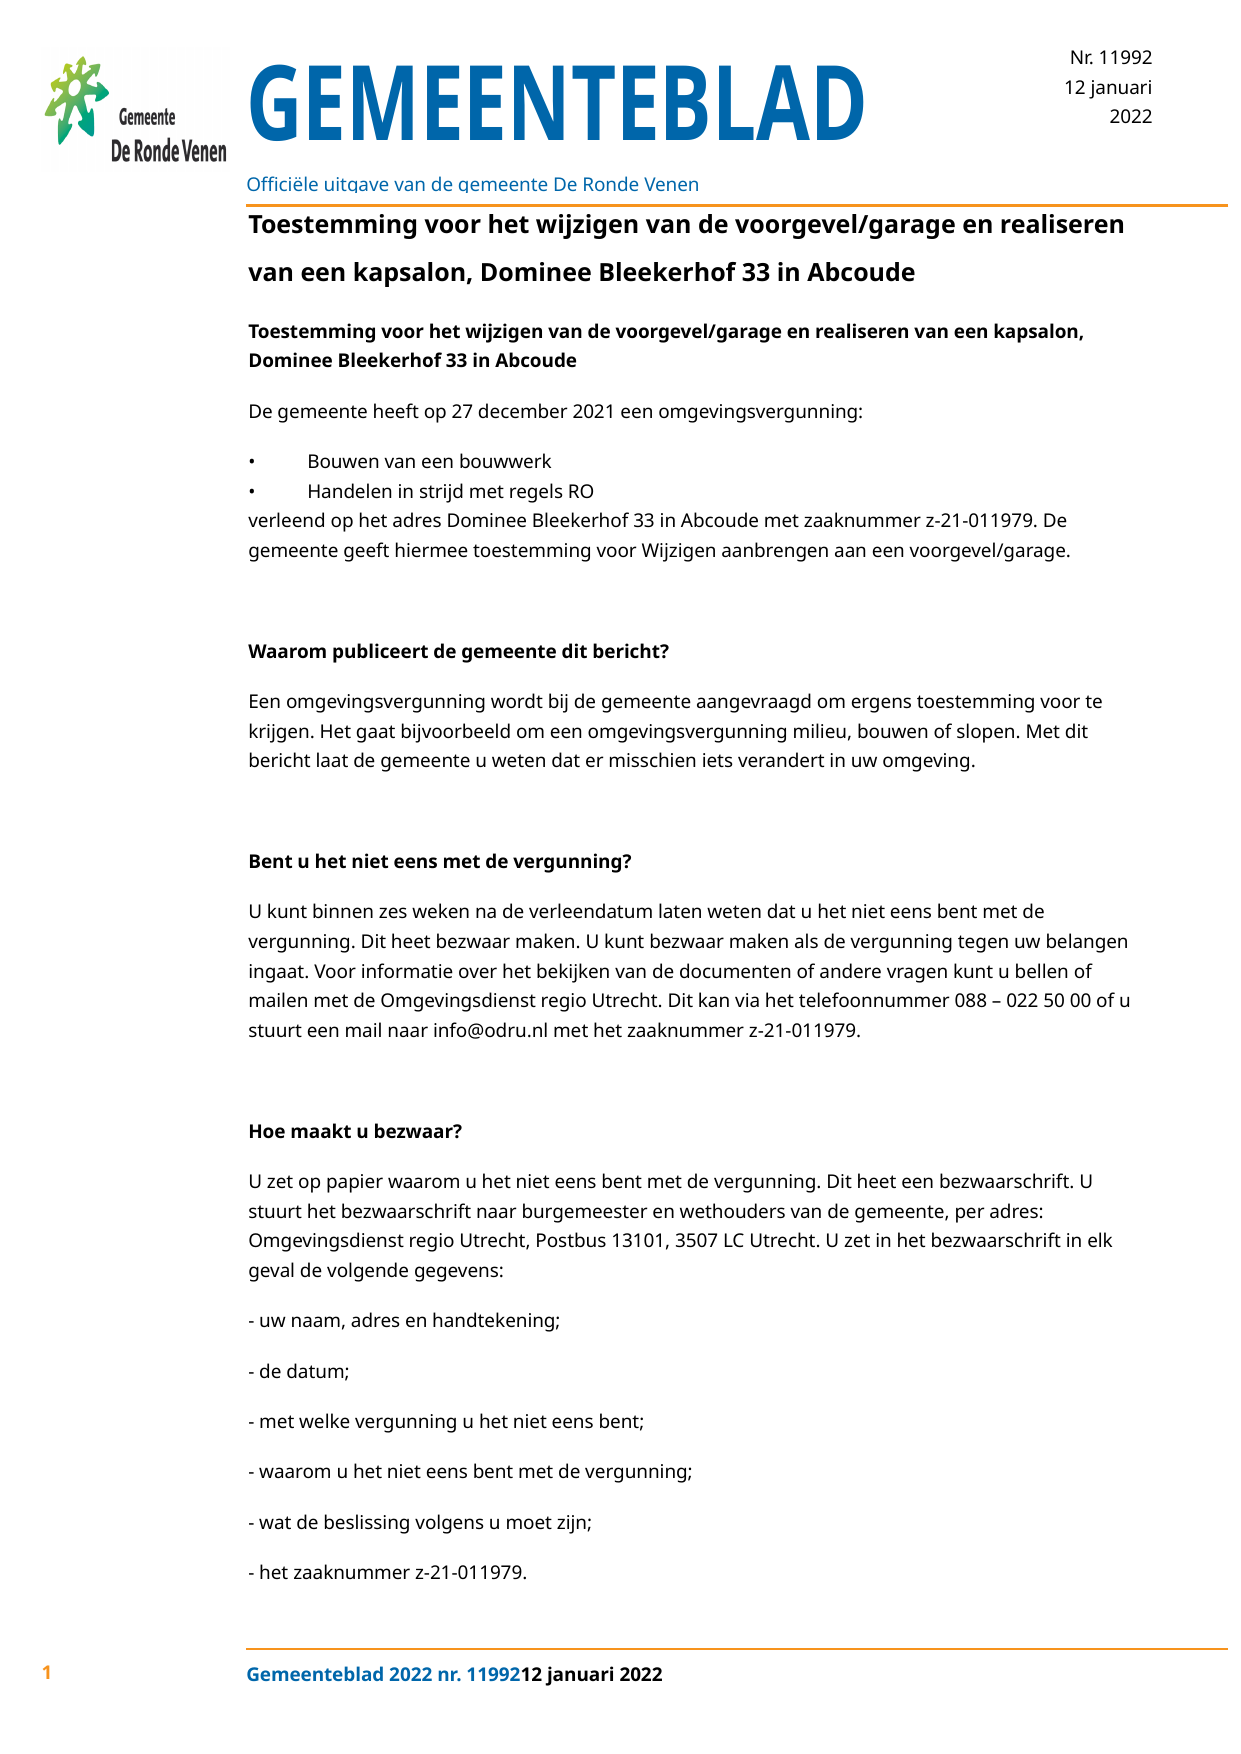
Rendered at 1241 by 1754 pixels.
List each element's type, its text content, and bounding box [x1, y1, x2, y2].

picture [41, 47, 231, 172]
text Hoe maakt u bezwaar? [248, 1118, 1152, 1144]
text verleend op het adres Dominee Bleekerhof 33 in Abcoude met zaaknummer z-21-011979. De gemeente geeft hiermee toestemming voor Wijzigen aanbrengen aan een voorgevel/garage. [248, 507, 1152, 563]
text Toestemming voor het wijzigen van de voorgevel/garage en realiseren van een kapsalon, Dominee Bleekerhof 33 in Abcoude [248, 318, 1152, 373]
text - uw naam, adres en handtekening; [248, 1307, 1152, 1333]
list Handelen in strijd met regels RO [248, 478, 1152, 504]
text - wat de beslissing volgens u moet zijn; [248, 1509, 1152, 1535]
text - waarom u het niet eens bent met de vergunning; [248, 1459, 1152, 1484]
text Een omgevingsvergunning wordt bij de gemeente aangevraagd om ergens toestemming voor te krijgen. Het gaat bijvoorbeeld om een omgevingsvergunning milieu, bouwen of slopen. Met dit bericht laat de gemeente u weten dat er misschien iets verandert in uw omgeving. [248, 688, 1152, 773]
text U zet op papier waarom u het niet eens bent met de vergunning. Dit heet een bezwaarschrift. U stuurt het bezwaarschrift naar burgemeester en wethouders van de gemeente, per adres: Omgevingsdienst regio Utrecht, Postbus 13101, 3507 LC Utrecht. U zet in het bezwaarschrift in elk geval de volgende gegevens: [248, 1168, 1152, 1283]
text Bent u het niet eens met de vergunning? [248, 848, 1152, 874]
list Bouwen van een bouwwerk [248, 448, 1152, 474]
text De gemeente heeft op 27 december 2021 een omgevingsvergunning: [248, 398, 1152, 424]
text Toestemming voor het wijzigen van de voorgevel/garage en realiseren van een kapsalon, Dominee Bleekerhof 33 in Abcoude [248, 207, 1152, 288]
text - met welke vergunning u het niet eens bent; [248, 1408, 1152, 1434]
text - het zaaknummer z-21-011979. [248, 1559, 1152, 1585]
text - de datum; [248, 1358, 1152, 1384]
text Waarom publiceert de gemeente dit bericht? [248, 638, 1152, 664]
text U kunt binnen zes weken na de verleendatum laten weten dat u het niet eens bent met de vergunning. Dit heet bezwaar maken. U kunt bezwaar maken als de vergunning tegen uw belangen ingaat. Voor informatie over het bekijken van de documenten of andere vragen kunt u bellen of mailen met de Omgevingsdienst regio Utrecht. Dit kan via het telefoonnummer 088 – 022 50 00 of u stuurt een mail naar info@odru.nl met het zaaknummer z-21-011979. [248, 899, 1152, 1043]
